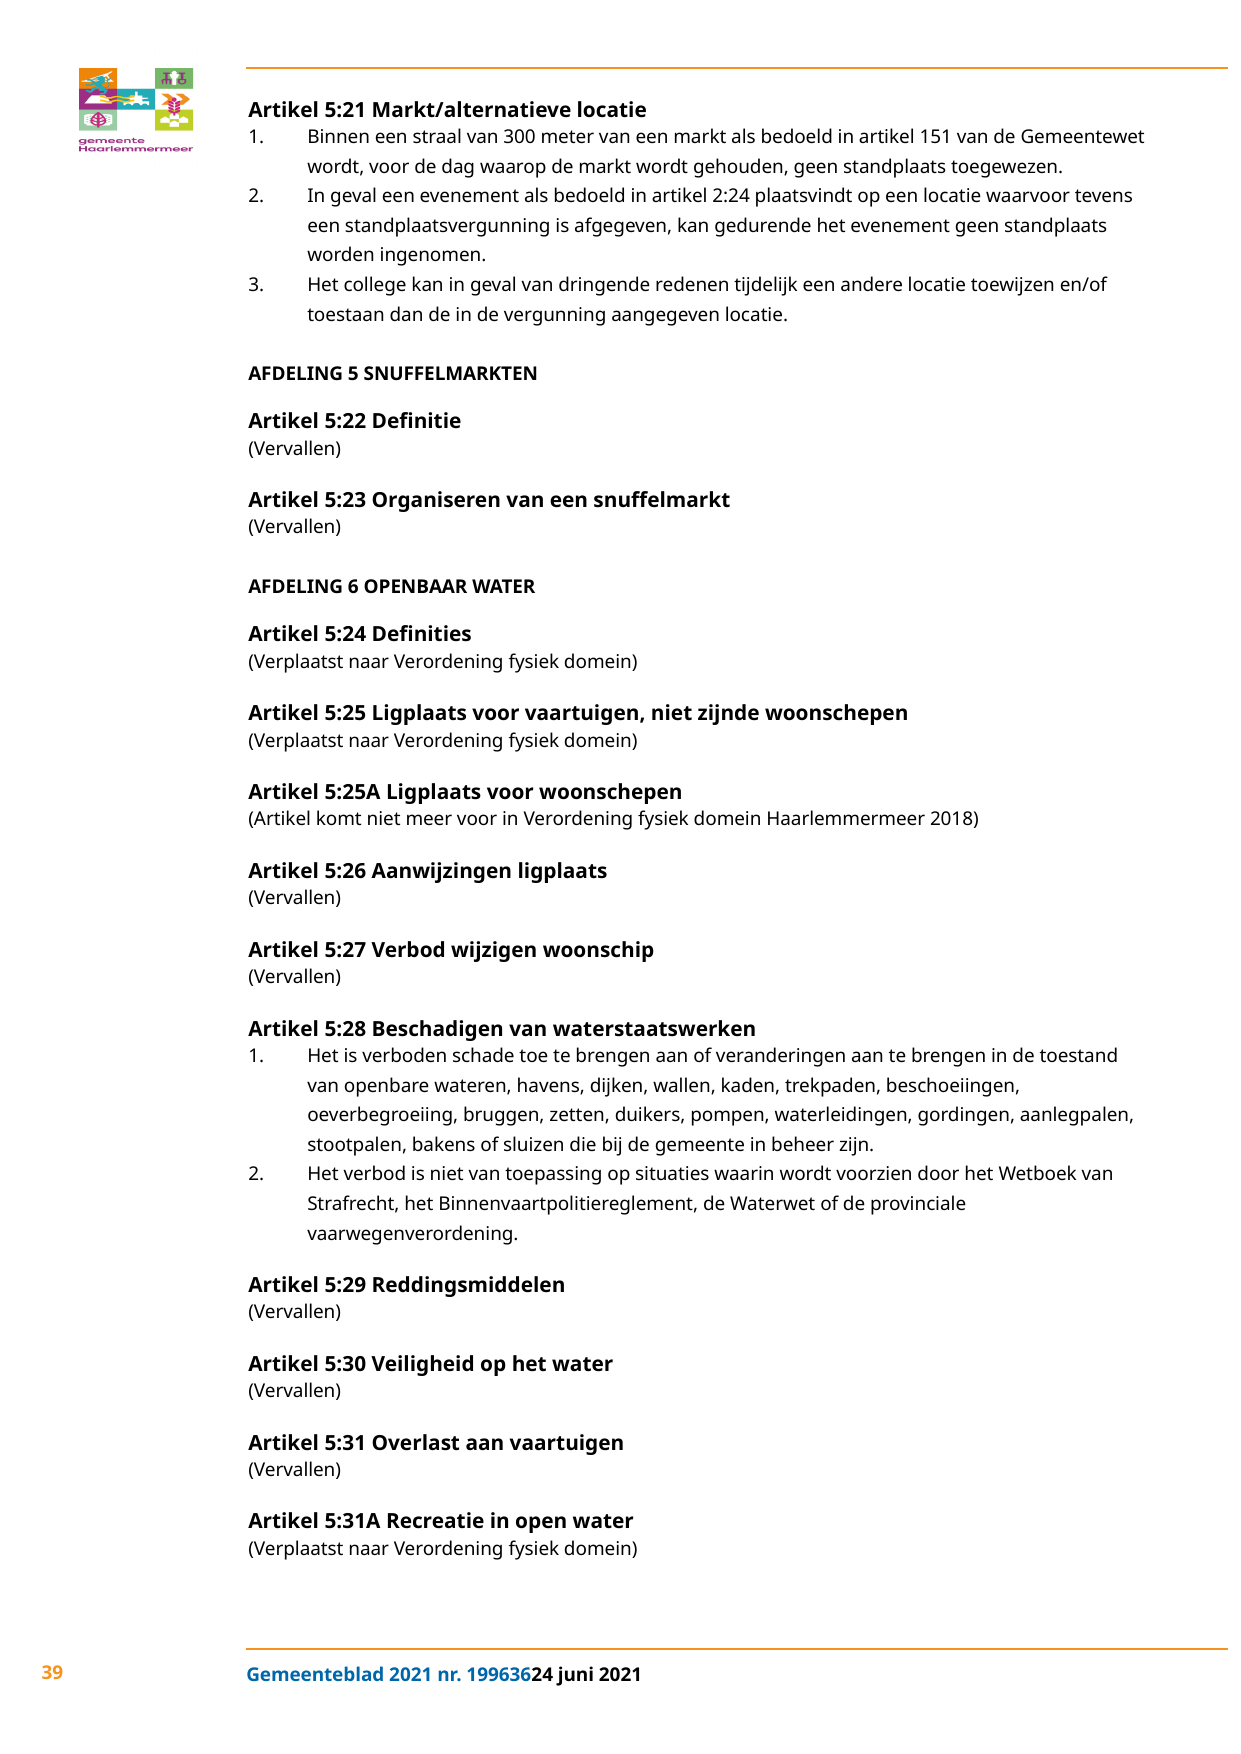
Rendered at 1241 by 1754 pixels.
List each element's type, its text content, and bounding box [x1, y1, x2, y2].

list Het college kan in geval van dringende redenen tijdelijk een andere locatie toewijzen en/of toestaan dan de in de vergunning aangegeven locatie. [248, 271, 1152, 326]
text (Vervallen) [248, 1377, 1152, 1403]
text Artikel 5:30 Veiligheid op het water [248, 1349, 1152, 1377]
list Binnen een straal van 300 meter van een markt als bedoeld in artikel 151 van de Gemeentewet wordt, voor de dag waarop de markt wordt gehouden, geen standplaats toegewezen. [248, 123, 1152, 178]
text Artikel 5:31 Overlast aan vaartuigen [248, 1428, 1152, 1456]
text (Vervallen) [248, 1298, 1152, 1324]
text Artikel 5:26 Aanwijzingen ligplaats [248, 856, 1152, 884]
text (Vervallen) [248, 884, 1152, 910]
text Artikel 5:29 Reddingsmiddelen [248, 1270, 1152, 1298]
text Artikel 5:24 Definities [248, 619, 1152, 648]
text (Verplaatst naar Verordening fysiek domein) [248, 727, 1152, 752]
text Artikel 5:28 Beschadigen van waterstaatswerken [248, 1014, 1152, 1042]
picture [41, 47, 231, 172]
text AFDELING 6 OPENBAAR WATER [248, 573, 1152, 599]
text Artikel 5:23 Organiseren van een snuffelmarkt [248, 485, 1152, 514]
list Het verbod is niet van toepassing op situaties waarin wordt voorzien door het Wetboek van Strafrecht, het Binnenvaartpolitiereglement, de Waterwet of de provinciale vaarwegenverordening. [248, 1161, 1152, 1245]
text Artikel 5:25A Ligplaats voor woonschepen [248, 777, 1152, 806]
text (Artikel komt niet meer voor in Verordening fysiek domein Haarlemmermeer 2018) [248, 806, 1152, 831]
text (Verplaatst naar Verordening fysiek domein) [248, 648, 1152, 674]
text AFDELING 5 SNUFFELMARKTEN [248, 360, 1152, 386]
text (Vervallen) [248, 435, 1152, 461]
text (Verplaatst naar Verordening fysiek domein) [248, 1535, 1152, 1561]
text (Vervallen) [248, 963, 1152, 989]
text (Vervallen) [248, 1456, 1152, 1482]
text Artikel 5:22 Definitie [248, 406, 1152, 435]
text Artikel 5:31A Recreatie in open water [248, 1507, 1152, 1535]
text (Vervallen) [248, 514, 1152, 539]
text Artikel 5:27 Verbod wijzigen woonschip [248, 935, 1152, 963]
list Het is verboden schade toe te brengen aan of veranderingen aan te brengen in de toestand van openbare wateren, havens, dijken, wallen, kaden, trekpaden, beschoeiingen, oeverbegroeiing, bruggen, zetten, duikers, pompen, waterleidingen, gordingen, aanlegpalen, stootpalen, bakens of sluizen die bij de gemeente in beheer zijn. [248, 1042, 1152, 1157]
text Artikel 5:25 Ligplaats voor vaartuigen, niet zijnde woonschepen [248, 698, 1152, 727]
list In geval een evenement als bedoeld in artikel 2:24 plaatsvindt op een locatie waarvoor tevens een standplaatsvergunning is afgegeven, kan gedurende het evenement geen standplaats worden ingenomen. [248, 182, 1152, 267]
text Artikel 5:21 Markt/alternatieve locatie [248, 95, 1152, 123]
